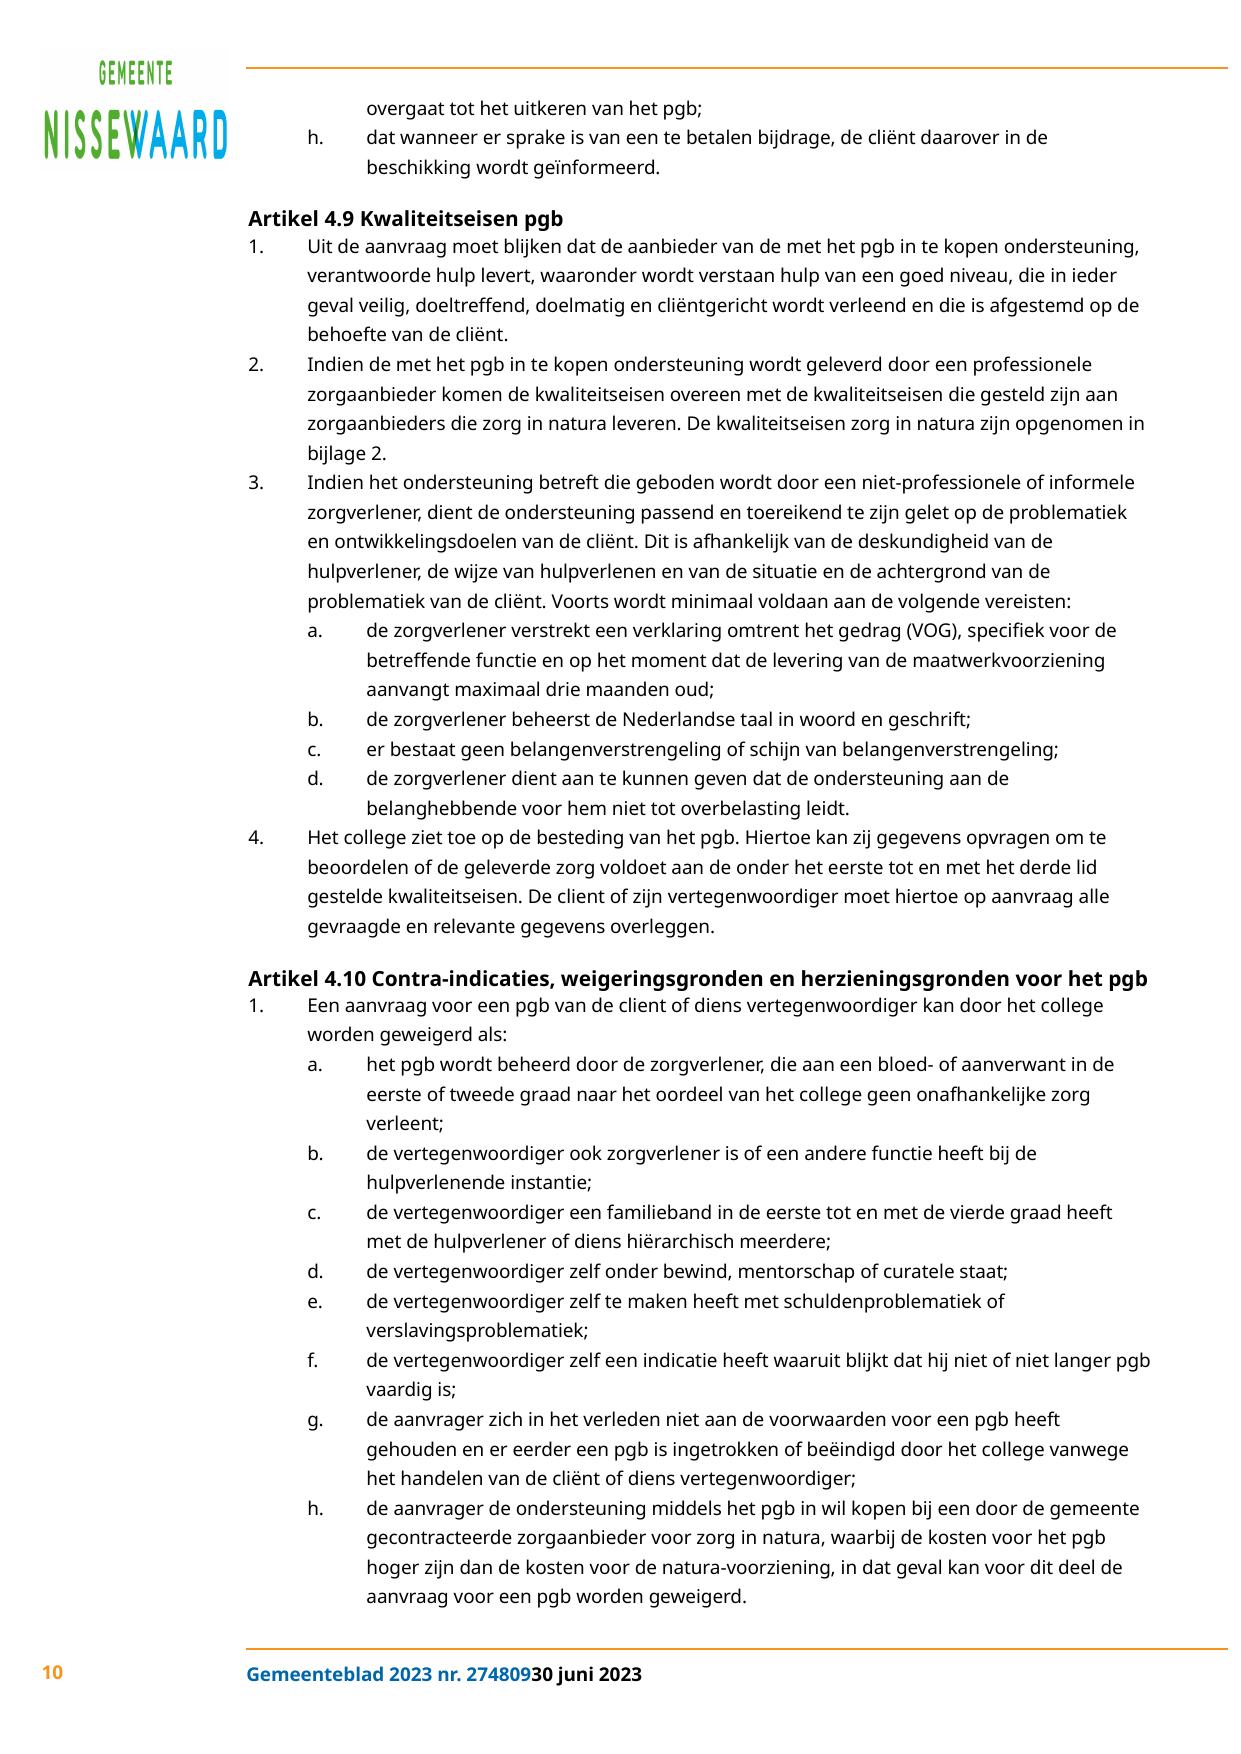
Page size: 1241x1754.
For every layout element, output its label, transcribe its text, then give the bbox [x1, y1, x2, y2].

list de zorgverlener beheerst de Nederlandse taal in woord en geschrift; [307, 706, 1152, 732]
list de aanvrager zich in het verleden niet aan de voorwaarden voor een pgb heeft gehouden en er eerder een pgb is ingetrokken of beëindigd door het college vanwege het handelen van de cliënt of diens vertegenwoordiger; [307, 1406, 1152, 1491]
text Artikel 4.9 Kwaliteitseisen pgb [248, 204, 1152, 233]
list de vertegenwoordiger zelf onder bewind, mentorschap of curatele staat; [307, 1258, 1152, 1284]
list er bestaat geen belangenverstrengeling of schijn van belangenverstrengeling; [307, 736, 1152, 761]
list de zorgverlener dient aan te kunnen geven dat de ondersteuning aan de belanghebbende voor hem niet tot overbelasting leidt. [307, 765, 1152, 821]
list overgaat tot het uitkeren van het pgb; [307, 95, 1152, 121]
list de zorgverlener verstrekt een verklaring omtrent het gedrag (VOG), specifiek voor de betreffende functie en op het moment dat de levering van de maatwerkvoorziening aanvangt maximaal drie maanden oud; [307, 617, 1152, 702]
list de vertegenwoordiger zelf te maken heeft met schuldenproblematiek of verslavingsproblematiek; [307, 1288, 1152, 1343]
list de vertegenwoordiger zelf een indicatie heeft waaruit blijkt dat hij niet of niet langer pgb vaardig is; [307, 1347, 1152, 1402]
list de vertegenwoordiger ook zorgverlener is of een andere functie heeft bij de hulpverlenende instantie; [307, 1140, 1152, 1195]
list Indien de met het pgb in te kopen ondersteuning wordt geleverd door een professionele zorgaanbieder komen de kwaliteitseisen overeen met de kwaliteitseisen die gesteld zijn aan zorgaanbieders die zorg in natura leveren. De kwaliteitseisen zorg in natura zijn opgenomen in bijlage 2. [248, 351, 1152, 466]
list het pgb wordt beheerd door de zorgverlener, die aan een bloed- of aanverwant in de eerste of tweede graad naar het oordeel van het college geen onafhankelijke zorg verleent; [307, 1051, 1152, 1136]
list dat wanneer er sprake is van een te betalen bijdrage, de cliënt daarover in de beschikking wordt geïnformeerd. [307, 124, 1152, 180]
list Het college ziet toe op de besteding van het pgb. Hiertoe kan zij gegevens opvragen om te beoordelen of de geleverde zorg voldoet aan de onder het eerste tot en met het derde lid gestelde kwaliteitseisen. De client of zijn vertegenwoordiger moet hiertoe op aanvraag alle gevraagde en relevante gegevens overleggen. [248, 824, 1152, 939]
list Indien het ondersteuning betreft die geboden wordt door een niet-professionele of informele zorgverlener, dient de ondersteuning passend en toereikend te zijn gelet op de problematiek en ontwikkelingsdoelen van de cliënt. Dit is afhankelijk van de deskundigheid van de hulpverlener, de wijze van hulpverlenen en van de situatie en de achtergrond van de problematiek van de cliënt. Voorts wordt minimaal voldaan aan de volgende vereisten: [248, 469, 1152, 613]
picture [41, 47, 231, 172]
list de aanvrager de ondersteuning middels het pgb in wil kopen bij een door de gemeente gecontracteerde zorgaanbieder voor zorg in natura, waarbij de kosten voor het pgb hoger zijn dan de kosten voor de natura-voorziening, in dat geval kan voor dit deel de aanvraag voor een pgb worden geweigerd. [307, 1495, 1152, 1609]
list de vertegenwoordiger een familieband in de eerste tot en met de vierde graad heeft met de hulpverlener of diens hiërarchisch meerdere; [307, 1199, 1152, 1254]
list Een aanvraag voor een pgb van de client of diens vertegenwoordiger kan door het college worden geweigerd als: [248, 992, 1152, 1047]
text Artikel 4.10 Contra-indicaties, weigeringsgronden en herzieningsgronden voor het pgb [248, 964, 1152, 992]
list Uit de aanvraag moet blijken dat de aanbieder van de met het pgb in te kopen ondersteuning, verantwoorde hulp levert, waaronder wordt verstaan hulp van een goed niveau, die in ieder geval veilig, doeltreffend, doelmatig en cliëntgericht wordt verleend en die is afgestemd op de behoefte van de cliënt. [248, 233, 1152, 347]
